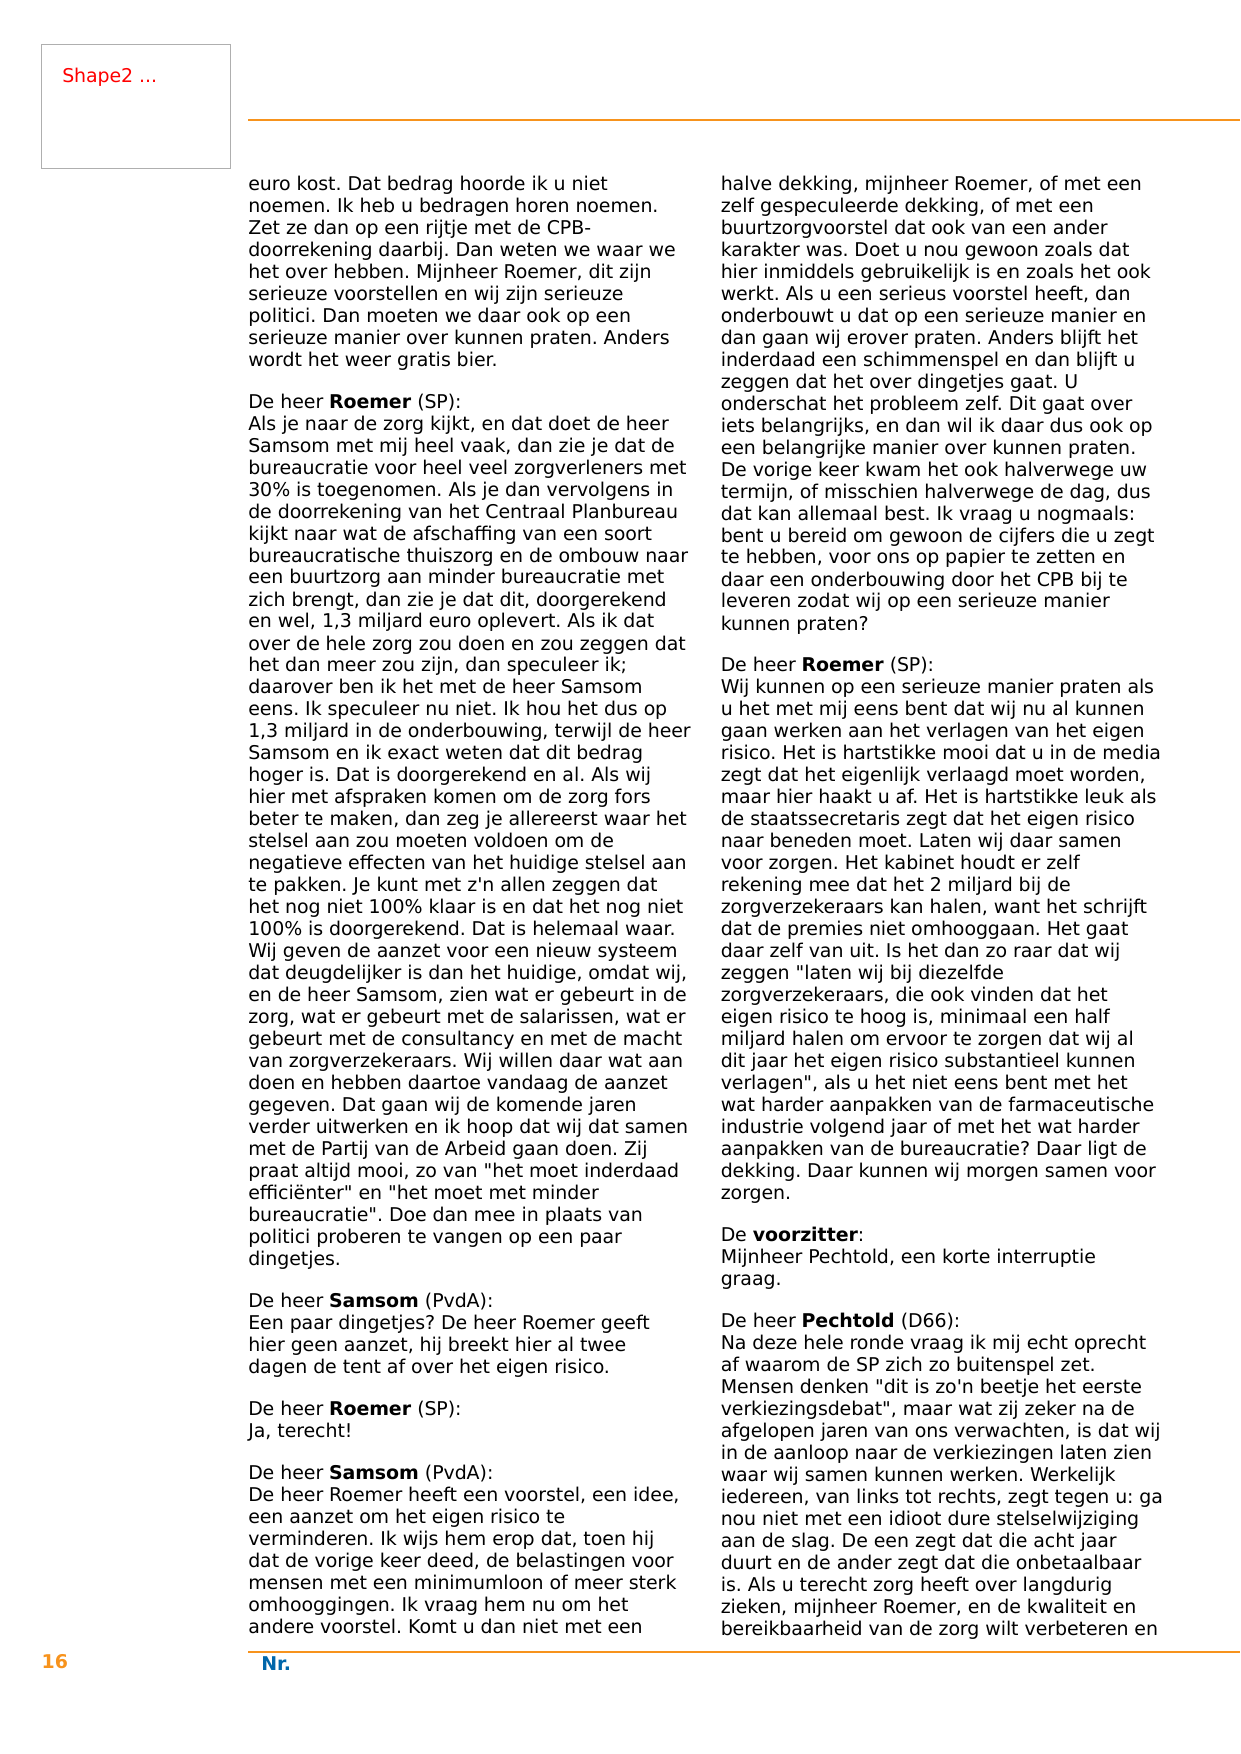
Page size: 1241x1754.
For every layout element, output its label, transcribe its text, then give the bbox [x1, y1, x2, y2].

text Als je naar de zorg kijkt, en dat doet de heer Samsom met mij heel vaak, dan zie je dat de bureaucratie voor heel veel zorgverleners met 30% is toegenomen. Als je dan vervolgens in de doorrekening van het Centraal Planbureau kijkt naar wat de afschaffing van een soort bureaucratische thuiszorg en de ombouw naar een buurtzorg aan minder bureaucratie met zich brengt, dan zie je dat dit, doorgerekend en wel, 1,3 miljard euro oplevert. Als ik dat over de hele zorg zou doen en zou zeggen dat het dan meer zou zijn, dan speculeer ik; daarover ben ik het met de heer Samsom eens. Ik speculeer nu niet. Ik hou het dus op 1,3 miljard in de onderbouwing, terwijl de heer Samsom en ik exact weten dat dit bedrag hoger is. Dat is doorgerekend en al. Als wij hier met afspraken komen om de zorg fors beter te maken, dan zeg je allereerst waar het stelsel aan zou moeten voldoen om de negatieve effecten van het huidige stelsel aan te pakken. Je kunt met z'n allen zeggen dat het nog niet 100% klaar is en dat het nog niet 100% is doorgerekend. Dat is helemaal waar. Wij geven de aanzet voor een nieuw systeem dat deugdelijker is dan het huidige, omdat wij, en de heer Samsom, zien wat er gebeurt in de zorg, wat er gebeurt met de salarissen, wat er gebeurt met de consultancy en met de macht van zorgverzekeraars. Wij willen daar wat aan doen en hebben daartoe vandaag de aanzet gegeven. Dat gaan wij de komende jaren verder uitwerken en ik hoop dat wij dat samen met de Partij van de Arbeid gaan doen. Zij praat altijd mooi, zo van "het moet inderdaad efficiënter" en "het moet met minder bureaucratie". Doe dan mee in plaats van politici proberen te vangen op een paar dingetjes. [248, 413, 691, 1270]
text De heer Roemer (SP): [248, 1398, 691, 1420]
text De heer Pechtold (D66): [721, 1310, 1163, 1332]
text De voorzitter: [721, 1224, 1163, 1246]
text Na deze hele ronde vraag ik mij echt oprecht af waarom de SP zich zo buitenspel zet. Mensen denken "dit is zo'n beetje het eerste verkiezingsdebat", maar wat zij zeker na de afgelopen jaren van ons verwachten, is dat wij in de aanloop naar de verkiezingen laten zien waar wij samen kunnen werken. Werkelijk iedereen, van links tot rechts, zegt tegen u: ga nou niet met een idioot dure stelselwijziging aan de slag. De een zegt dat die acht jaar duurt en de ander zegt dat die onbetaalbaar is. Als u terecht zorg heeft over langdurig zieken, mijnheer Roemer, en de kwaliteit en bereikbaarheid van de zorg wilt verbeteren en [721, 1332, 1163, 1639]
text De heer Roemer (SP): [248, 391, 691, 413]
text De heer Roemer heeft een voorstel, een idee, een aanzet om het eigen risico te verminderen. Ik wijs hem erop dat, toen hij dat de vorige keer deed, de belastingen voor mensen met een minimumloon of meer sterk omhooggingen. Ik vraag hem nu om het andere voorstel. Komt u dan niet met een [248, 1484, 691, 1637]
text Een paar dingetjes? De heer Roemer geeft hier geen aanzet, hij breekt hier al twee dagen de tent af over het eigen risico. [248, 1312, 691, 1378]
text De heer Samsom (PvdA): [248, 1462, 691, 1484]
text Mijnheer Pechtold, een korte interruptie graag. [721, 1246, 1163, 1290]
text halve dekking, mijnheer Roemer, of met een zelf gespeculeerde dekking, of met een buurtzorgvoorstel dat ook van een ander karakter was. Doet u nou gewoon zoals dat hier inmiddels gebruikelijk is en zoals het ook werkt. Als u een serieus voorstel heeft, dan onderbouwt u dat op een serieuze manier en dan gaan wij erover praten. Anders blijft het inderdaad een schimmenspel en dan blijft u zeggen dat het over dingetjes gaat. U onderschat het probleem zelf. Dit gaat over iets belangrijks, en dan wil ik daar dus ook op een belangrijke manier over kunnen praten. De vorige keer kwam het ook halverwege uw termijn, of misschien halverwege de dag, dus dat kan allemaal best. Ik vraag u nogmaals: bent u bereid om gewoon de cijfers die u zegt te hebben, voor ons op papier te zetten en daar een onderbouwing door het CPB bij te leveren zodat wij op een serieuze manier kunnen praten? [721, 173, 1163, 634]
text Wij kunnen op een serieuze manier praten als u het met mij eens bent dat wij nu al kunnen gaan werken aan het verlagen van het eigen risico. Het is hartstikke mooi dat u in de media zegt dat het eigenlijk verlaagd moet worden, maar hier haakt u af. Het is hartstikke leuk als de staatssecretaris zegt dat het eigen risico naar beneden moet. Laten wij daar samen voor zorgen. Het kabinet houdt er zelf rekening mee dat het 2 miljard bij de zorgverzekeraars kan halen, want het schrijft dat de premies niet omhooggaan. Het gaat daar zelf van uit. Is het dan zo raar dat wij zeggen "laten wij bij diezelfde zorgverzekeraars, die ook vinden dat het eigen risico te hoog is, minimaal een half miljard halen om ervoor te zorgen dat wij al dit jaar het eigen risico substantieel kunnen verlagen", als u het niet eens bent met het wat harder aanpakken van de farmaceutische industrie volgend jaar of met het wat harder aanpakken van de bureaucratie? Daar ligt de dekking. Daar kunnen wij morgen samen voor zorgen. [721, 676, 1163, 1204]
text De heer Samsom (PvdA): [248, 1290, 691, 1312]
text Ja, terecht! [248, 1420, 691, 1442]
text euro kost. Dat bedrag hoorde ik u niet noemen. Ik heb u bedragen horen noemen. Zet ze dan op een rijtje met de CPB-doorrekening daarbij. Dan weten we waar we het over hebben. Mijnheer Roemer, dit zijn serieuze voorstellen en wij zijn serieuze politici. Dan moeten we daar ook op een serieuze manier over kunnen praten. Anders wordt het weer gratis bier. [248, 173, 691, 371]
text De heer Roemer (SP): [721, 654, 1163, 676]
